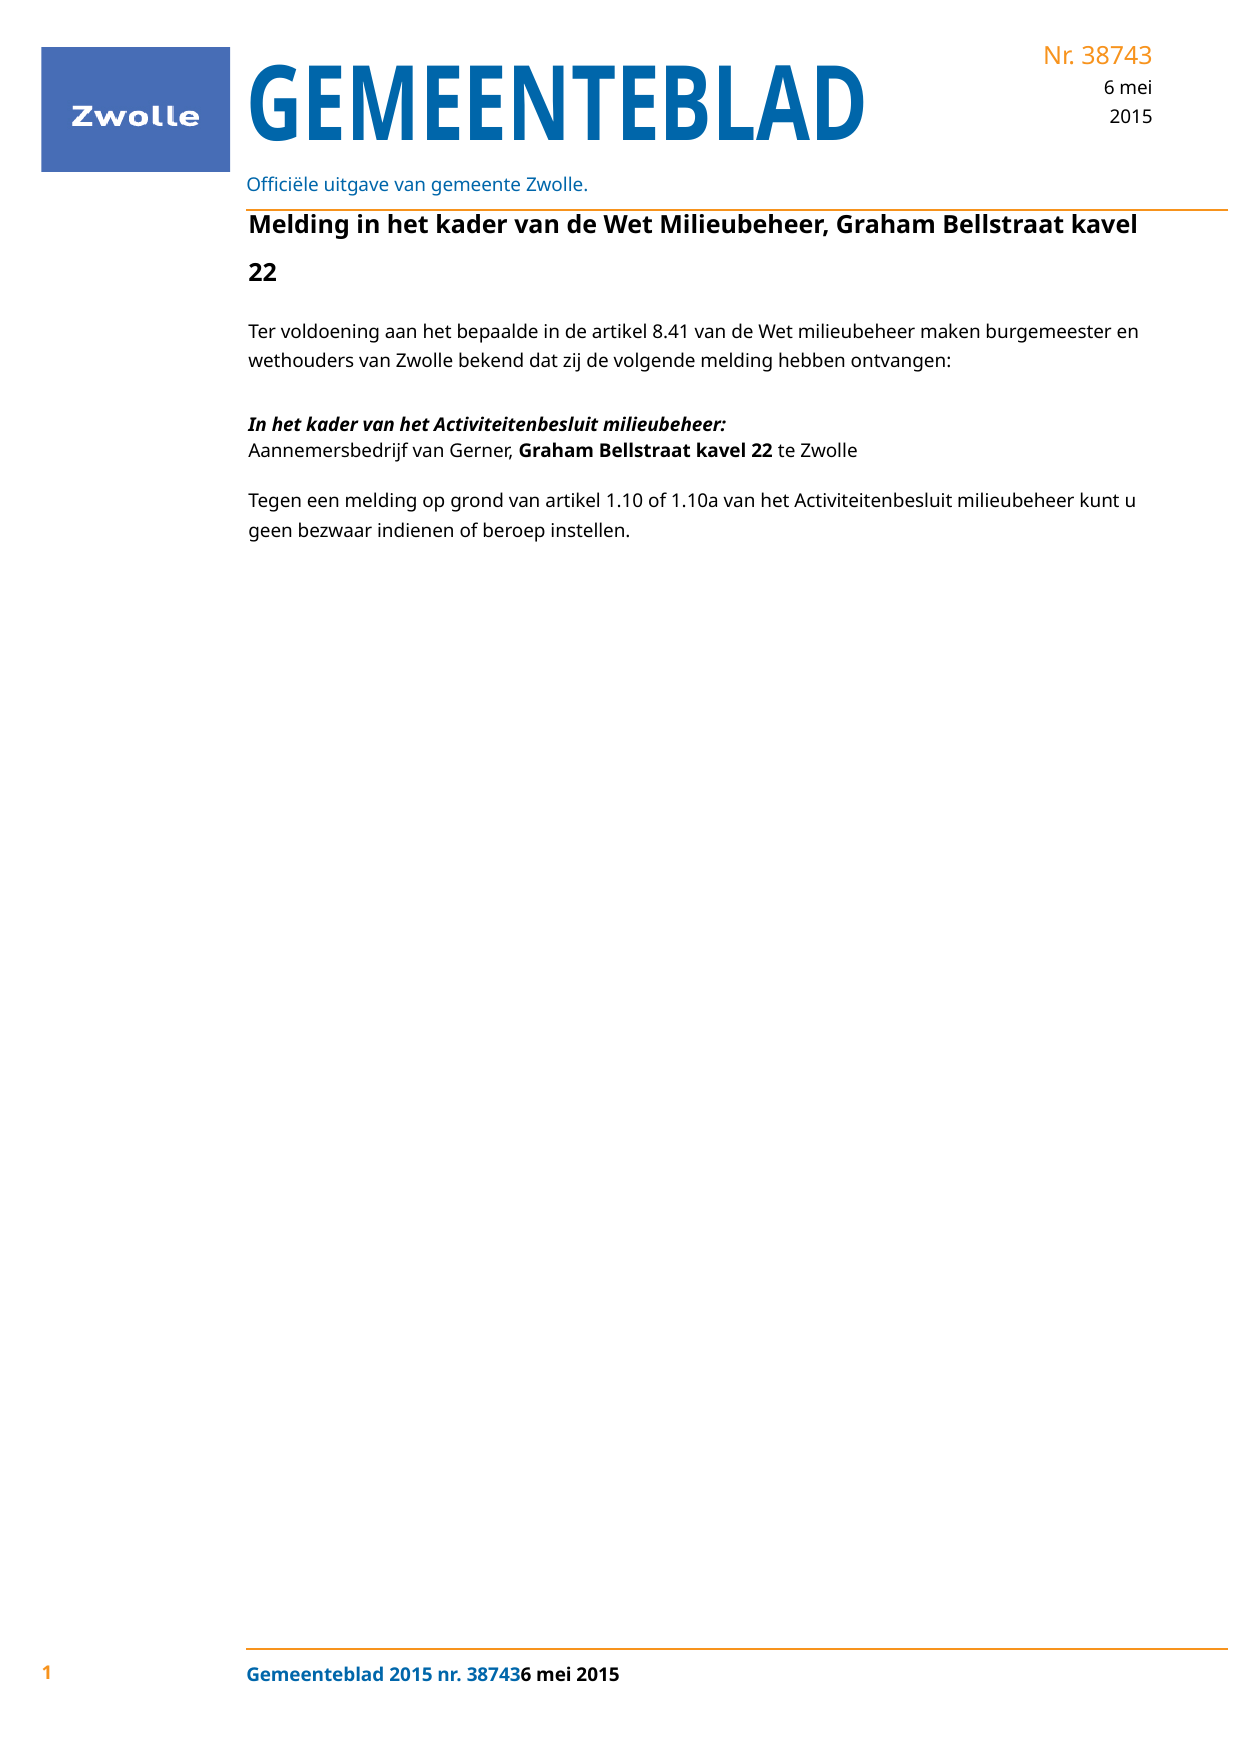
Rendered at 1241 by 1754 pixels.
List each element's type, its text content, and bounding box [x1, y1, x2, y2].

text Aannemersbedrijf van Gerner, Graham Bellstraat kavel 22 te Zwolle [248, 437, 1152, 463]
text In het kader van het Activiteitenbesluit milieubeheer: [248, 411, 1152, 437]
text Tegen een melding op grond van artikel 1.10 of 1.10a van het Activiteitenbesluit milieubeheer kunt u geen bezwaar indienen of beroep instellen. [248, 488, 1152, 543]
picture [41, 47, 231, 172]
text Melding in het kader van de Wet Milieubeheer, Graham Bellstraat kavel 22 [248, 211, 1152, 288]
text Ter voldoening aan het bepaalde in de artikel 8.41 van de Wet milieubeheer maken burgemeester en wethouders van Zwolle bekend dat zij de volgende melding hebben ontvangen: [248, 318, 1152, 373]
